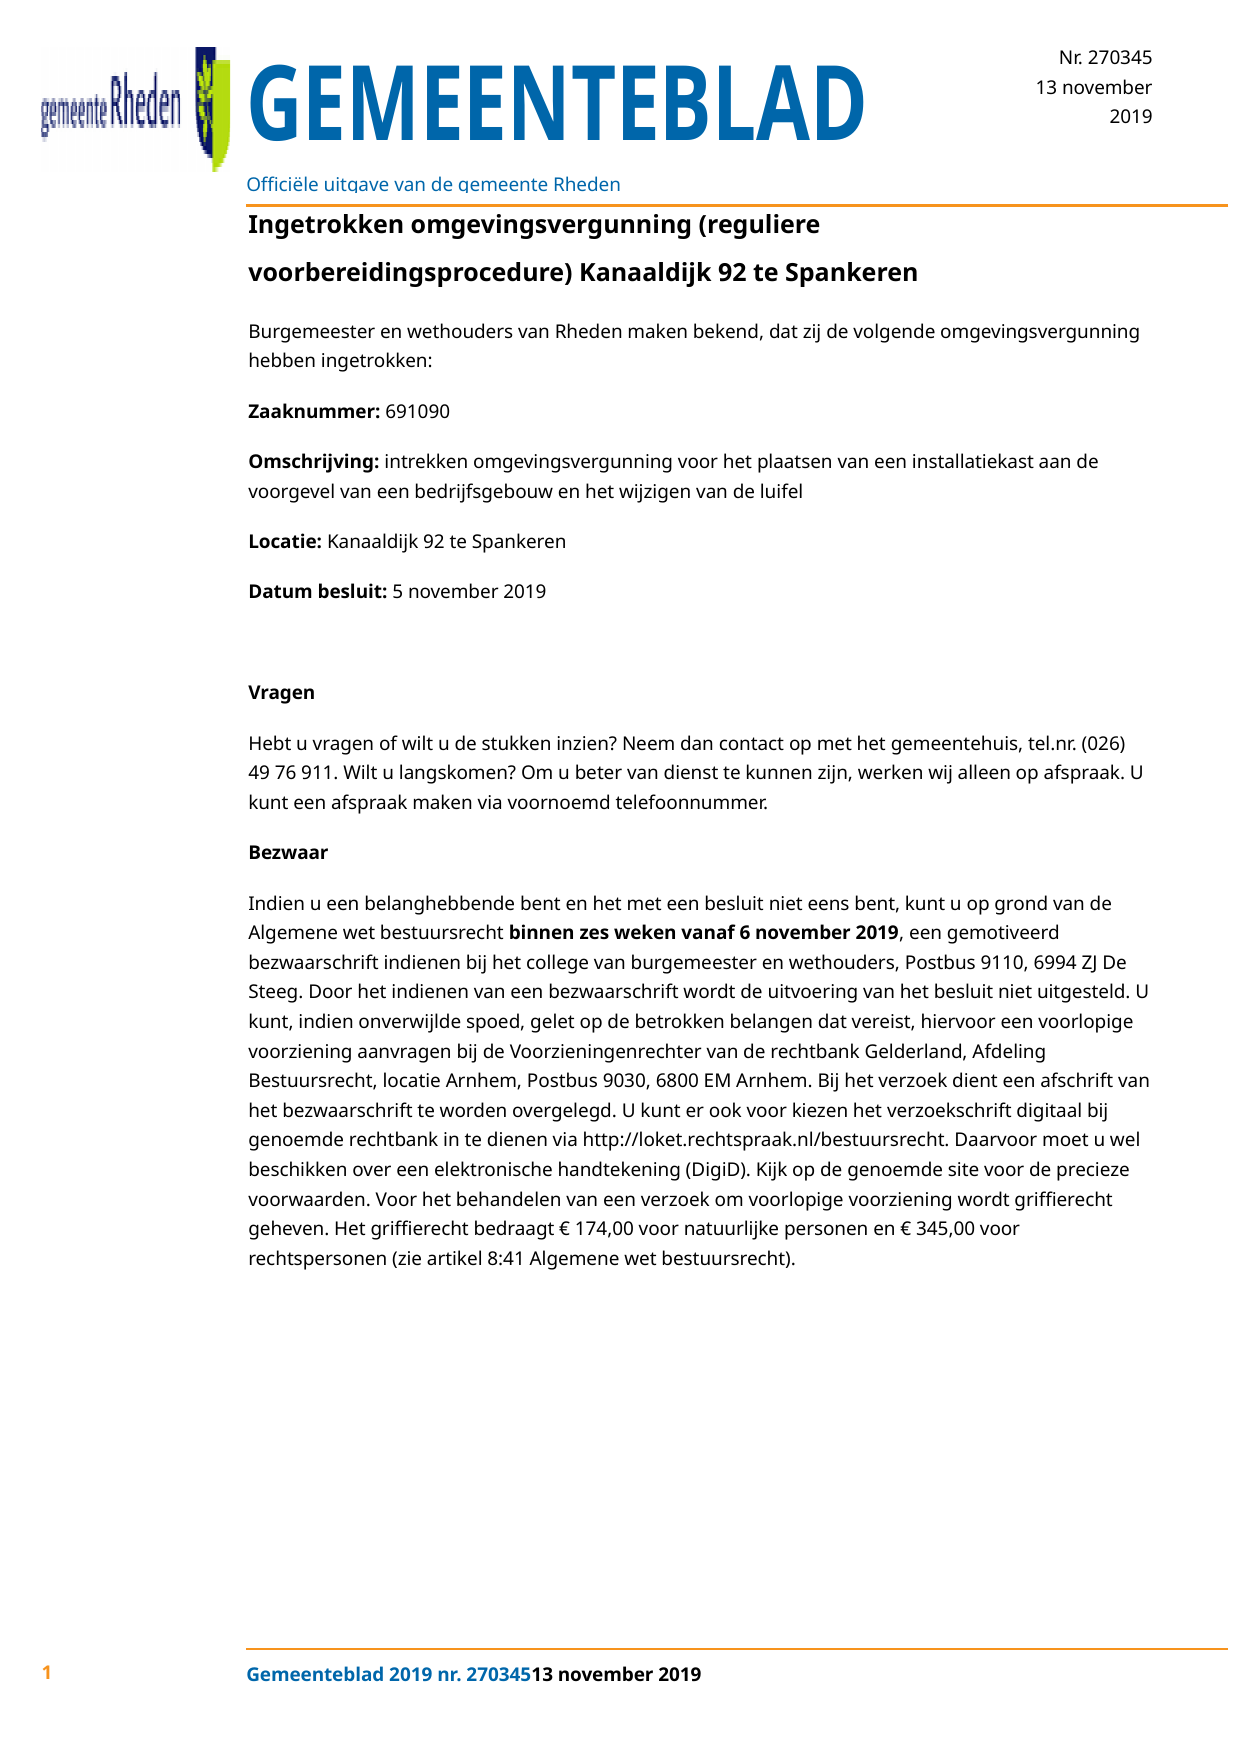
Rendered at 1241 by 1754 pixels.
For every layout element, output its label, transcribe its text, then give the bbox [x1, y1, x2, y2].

text Bezwaar [248, 839, 1152, 865]
text Hebt u vragen of wilt u de stukken inzien? Neem dan contact op met het gemeentehuis, tel.nr. (026) 49 76 911. Wilt u langskomen? Om u beter van dienst te kunnen zijn, werken wij alleen op afspraak. U kunt een afspraak maken via voornoemd telefoonnummer. [248, 730, 1152, 815]
text Burgemeester en wethouders van Rheden maken bekend, dat zij de volgende omgevingsvergunning hebben ingetrokken: [248, 318, 1152, 373]
text Omschrijving: intrekken omgevingsvergunning voor het plaatsen van een installatiekast aan de voorgevel van een bedrijfsgebouw en het wijzigen van de luifel [248, 448, 1152, 504]
text Ingetrokken omgevingsvergunning (reguliere voorbereidingsprocedure) Kanaaldijk 92 te Spankeren [248, 207, 1152, 288]
text Vragen [248, 679, 1152, 705]
picture [41, 47, 231, 172]
text Zaaknummer: 691090 [248, 398, 1152, 424]
text Datum besluit: 5 november 2019 [248, 579, 1152, 604]
text Locatie: Kanaaldijk 92 te Spankeren [248, 528, 1152, 554]
text Indien u een belanghebbende bent en het met een besluit niet eens bent, kunt u op grond van de Algemene wet bestuursrecht binnen zes weken vanaf 6 november 2019, een gemotiveerd bezwaarschrift indienen bij het college van burgemeester en wethouders, Postbus 9110, 6994 ZJ De Steeg. Door het indienen van een bezwaarschrift wordt de uitvoering van het besluit niet uitgesteld. U kunt, indien onverwijlde spoed, gelet op de betrokken belangen dat vereist, hiervoor een voorlopige voorziening aanvragen bij de Voorzieningenrechter van de rechtbank Gelderland, Afdeling Bestuursrecht, locatie Arnhem, Postbus 9030, 6800 EM Arnhem. Bij het verzoek dient een afschrift van het bezwaarschrift te worden overgelegd. U kunt er ook voor kiezen het verzoekschrift digitaal bij genoemde rechtbank in te dienen via http://loket.rechtspraak.nl/bestuursrecht. Daarvoor moet u wel beschikken over een elektronische handtekening (DigiD). Kijk op de genoemde site voor de precieze voorwaarden. Voor het behandelen van een verzoek om voorlopige voorziening wordt griffierecht geheven. Het griffierecht bedraagt € 174,00 voor natuurlijke personen en € 345,00 voor rechtspersonen (zie artikel 8:41 Algemene wet bestuursrecht). [248, 890, 1152, 1271]
